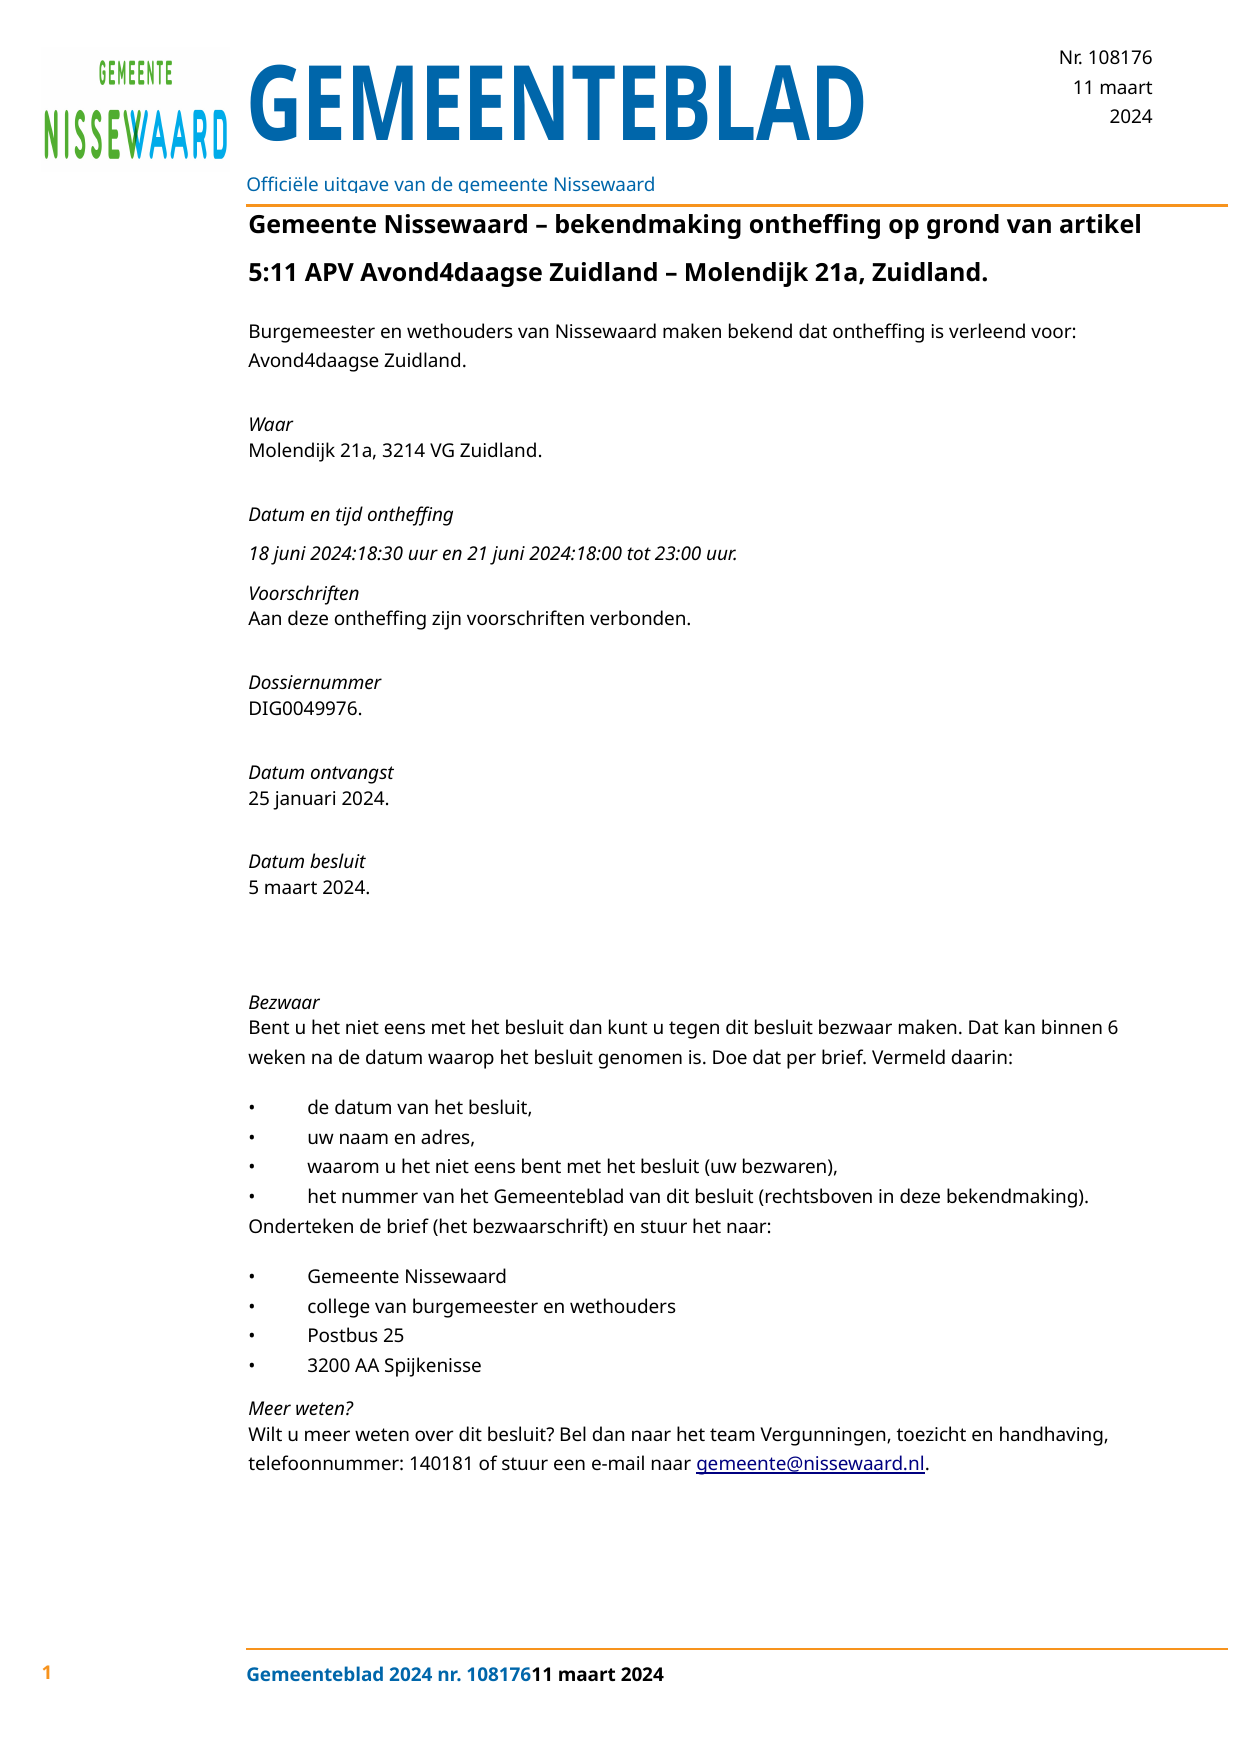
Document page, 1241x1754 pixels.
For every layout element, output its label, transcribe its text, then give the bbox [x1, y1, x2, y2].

text Voorschriften [248, 580, 1152, 605]
list college van burgemeester en wethouders [248, 1293, 1152, 1319]
text Onderteken de brief (het bezwaarschrift) en stuur het naar: [248, 1213, 1152, 1239]
list het nummer van het Gemeenteblad van dit besluit (rechtsboven in deze bekendmaking). [248, 1183, 1152, 1209]
text Datum ontvangst [248, 759, 1152, 785]
picture [41, 47, 231, 172]
text 5 maart 2024. [248, 874, 1152, 900]
text Dossiernummer [248, 669, 1152, 695]
list waarom u het niet eens bent met het besluit (uw bezwaren), [248, 1154, 1152, 1179]
text Meer weten? [248, 1395, 1152, 1421]
list uw naam en adres, [248, 1124, 1152, 1150]
text 25 januari 2024. [248, 785, 1152, 811]
text Datum en tijd ontheffing [248, 501, 1152, 527]
list Postbus 25 [248, 1322, 1152, 1348]
text Waar [248, 411, 1152, 437]
list de datum van het besluit, [248, 1094, 1152, 1120]
text 18 juni 2024:18:30 uur en 21 juni 2024:18:00 tot 23:00 uur. [248, 540, 1152, 566]
text Gemeente Nissewaard – bekendmaking ontheffing op grond van artikel 5:11 APV Avond4daagse Zuidland – Molendijk 21a, Zuidland. [248, 207, 1152, 288]
list Gemeente Nissewaard [248, 1263, 1152, 1289]
text DIG0049976. [248, 695, 1152, 721]
text Molendijk 21a, 3214 VG Zuidland. [248, 437, 1152, 463]
text Bent u het niet eens met het besluit dan kunt u tegen dit besluit bezwaar maken. Dat kan binnen 6 weken na de datum waarop het besluit genomen is. Doe dat per brief. Vermeld daarin: [248, 1014, 1152, 1070]
list 3200 AA Spijkenisse [248, 1352, 1152, 1378]
text Datum besluit [248, 849, 1152, 874]
text Wilt u meer weten over dit besluit? Bel dan naar het team Vergunningen, toezicht en handhaving, telefoonnummer: 140181 of stuur een e-mail naar gemeente@nissewaard.nl. [248, 1421, 1152, 1476]
text Burgemeester en wethouders van Nissewaard maken bekend dat ontheffing is verleend voor: Avond4daagse Zuidland. [248, 318, 1152, 373]
text Aan deze ontheffing zijn voorschriften verbonden. [248, 605, 1152, 631]
text Bezwaar [248, 989, 1152, 1014]
